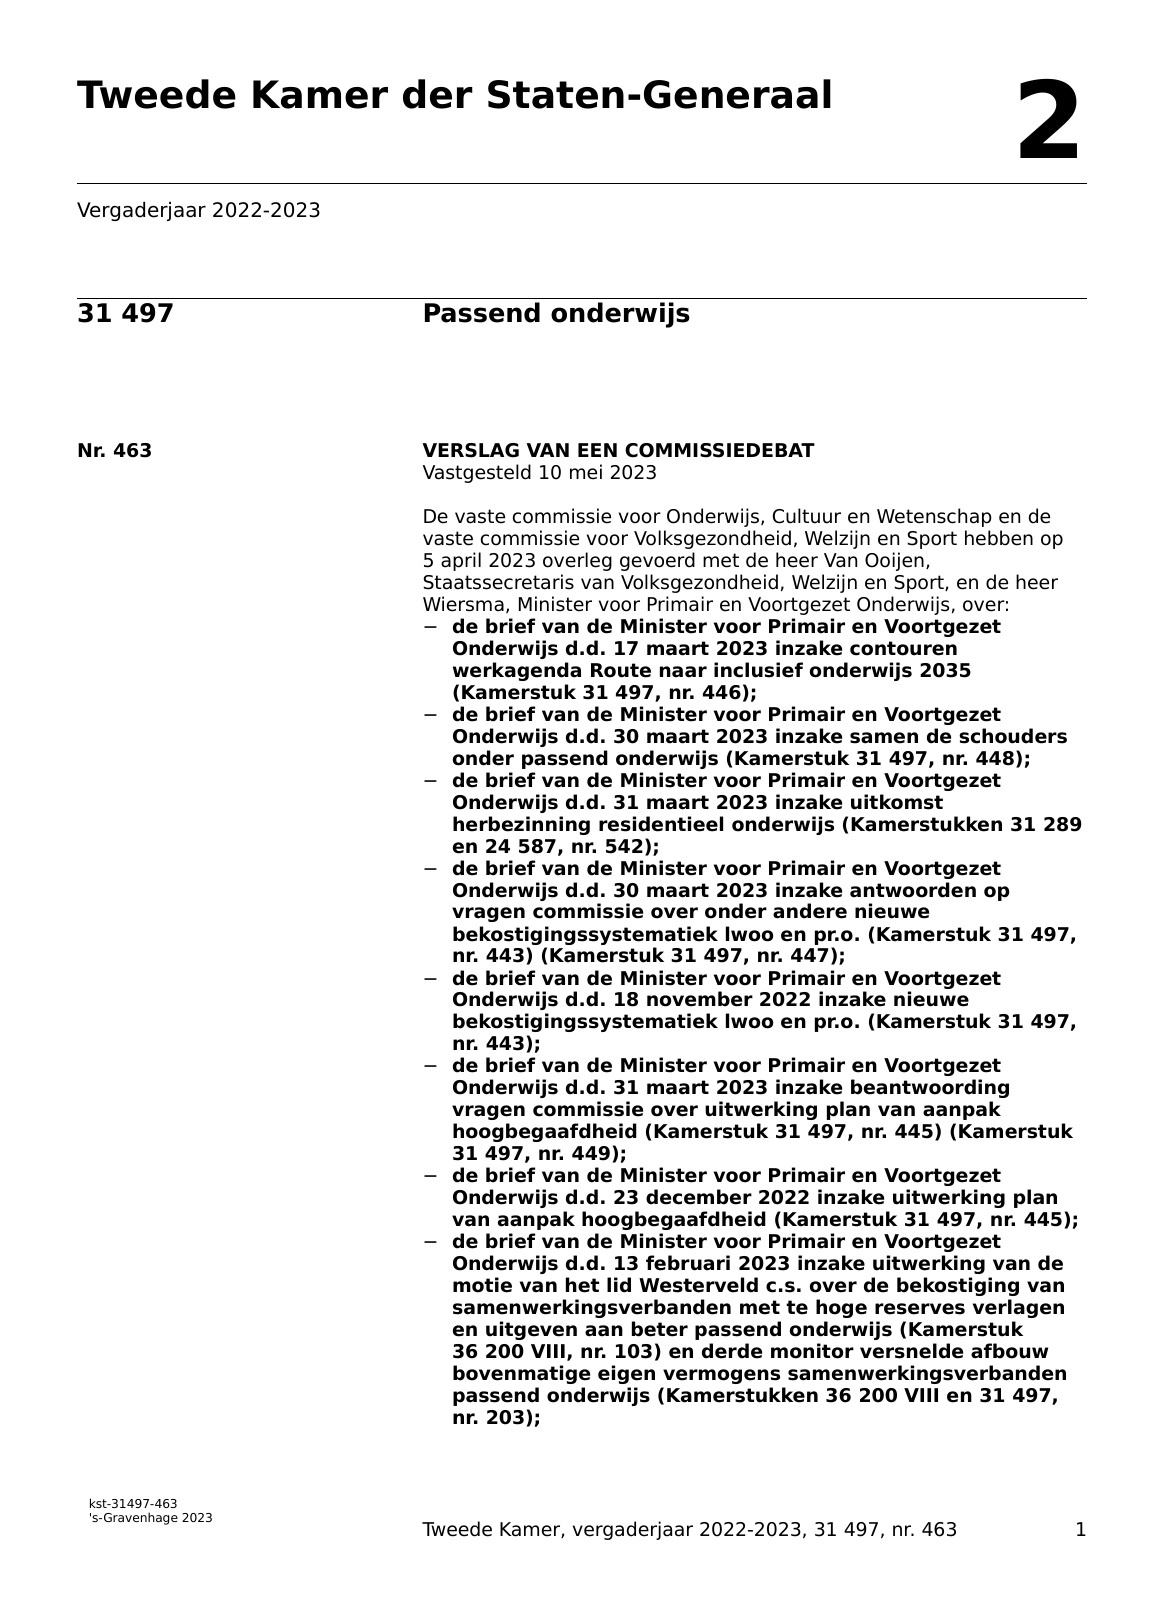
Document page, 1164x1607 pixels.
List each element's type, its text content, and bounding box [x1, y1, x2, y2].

text − de brief van de Minister voor Primair en Voortgezet Onderwijs d.d. 18 november 2022 inzake nieuwe bekostigingssystematiek lwoo en pr.o. (Kamerstuk 31 497, nr. 443); [422, 967, 1087, 1055]
text − de brief van de Minister voor Primair en Voortgezet Onderwijs d.d. 30 maart 2023 inzake samen de schouders onder passend onderwijs (Kamerstuk 31 497, nr. 448); [422, 704, 1087, 769]
text 's-Gravenhage 2023 [88, 1511, 323, 1525]
subtitle 31 497 Passend onderwijs [77, 299, 1087, 329]
text − de brief van de Minister voor Primair en Voortgezet Onderwijs d.d. 30 maart 2023 inzake antwoorden op vragen commissie over onder andere nieuwe bekostigingssystematiek lwoo en pr.o. (Kamerstuk 31 497, nr. 443) (Kamerstuk 31 497, nr. 447); [422, 857, 1087, 967]
table_header 2 [886, 59, 1087, 183]
table_header Tweede Kamer der Staten-Generaal [77, 59, 886, 183]
text Vastgesteld 10 mei 2023 [422, 462, 1087, 484]
subtitle Nr. 463 VERSLAG VAN EEN COMMISSIEDEBAT [77, 440, 1087, 462]
text kst-31497-463 [88, 1497, 323, 1511]
text − de brief van de Minister voor Primair en Voortgezet Onderwijs d.d. 31 maart 2023 inzake uitkomst herbezinning residentieel onderwijs (Kamerstukken 31 289 en 24 587, nr. 542); [422, 769, 1087, 857]
text − de brief van de Minister voor Primair en Voortgezet Onderwijs d.d. 31 maart 2023 inzake beantwoording vragen commissie over uitwerking plan van aanpak hoogbegaafdheid (Kamerstuk 31 497, nr. 445) (Kamerstuk 31 497, nr. 449); [422, 1055, 1087, 1165]
text − de brief van de Minister voor Primair en Voortgezet Onderwijs d.d. 17 maart 2023 inzake contouren werkagenda Route naar inclusief onderwijs 2035 (Kamerstuk 31 497, nr. 446); [422, 616, 1087, 704]
table_cell Vergaderjaar 2022-2023 [77, 184, 1087, 298]
text De vaste commissie voor Onderwijs, Cultuur en Wetenschap en de vaste commissie voor Volksgezondheid, Welzijn en Sport hebben op 5 april 2023 overleg gevoerd met de heer Van Ooijen, Staatssecretaris van Volksgezondheid, Welzijn en Sport, en de heer Wiersma, Minister voor Primair en Voortgezet Onderwijs, over: [422, 506, 1087, 616]
text − de brief van de Minister voor Primair en Voortgezet Onderwijs d.d. 13 februari 2023 inzake uitwerking van de motie van het lid Westerveld c.s. over de bekostiging van samenwerkingsverbanden met te hoge reserves verlagen en uitgeven aan beter passend onderwijs (Kamerstuk 36 200 VIII, nr. 103) en derde monitor versnelde afbouw bovenmatige eigen vermogens samenwerkingsverbanden passend onderwijs (Kamerstukken 36 200 VIII en 31 497, nr. 203); [422, 1231, 1087, 1429]
text − de brief van de Minister voor Primair en Voortgezet Onderwijs d.d. 23 december 2022 inzake uitwerking plan van aanpak hoogbegaafdheid (Kamerstuk 31 497, nr. 445); [422, 1165, 1087, 1231]
